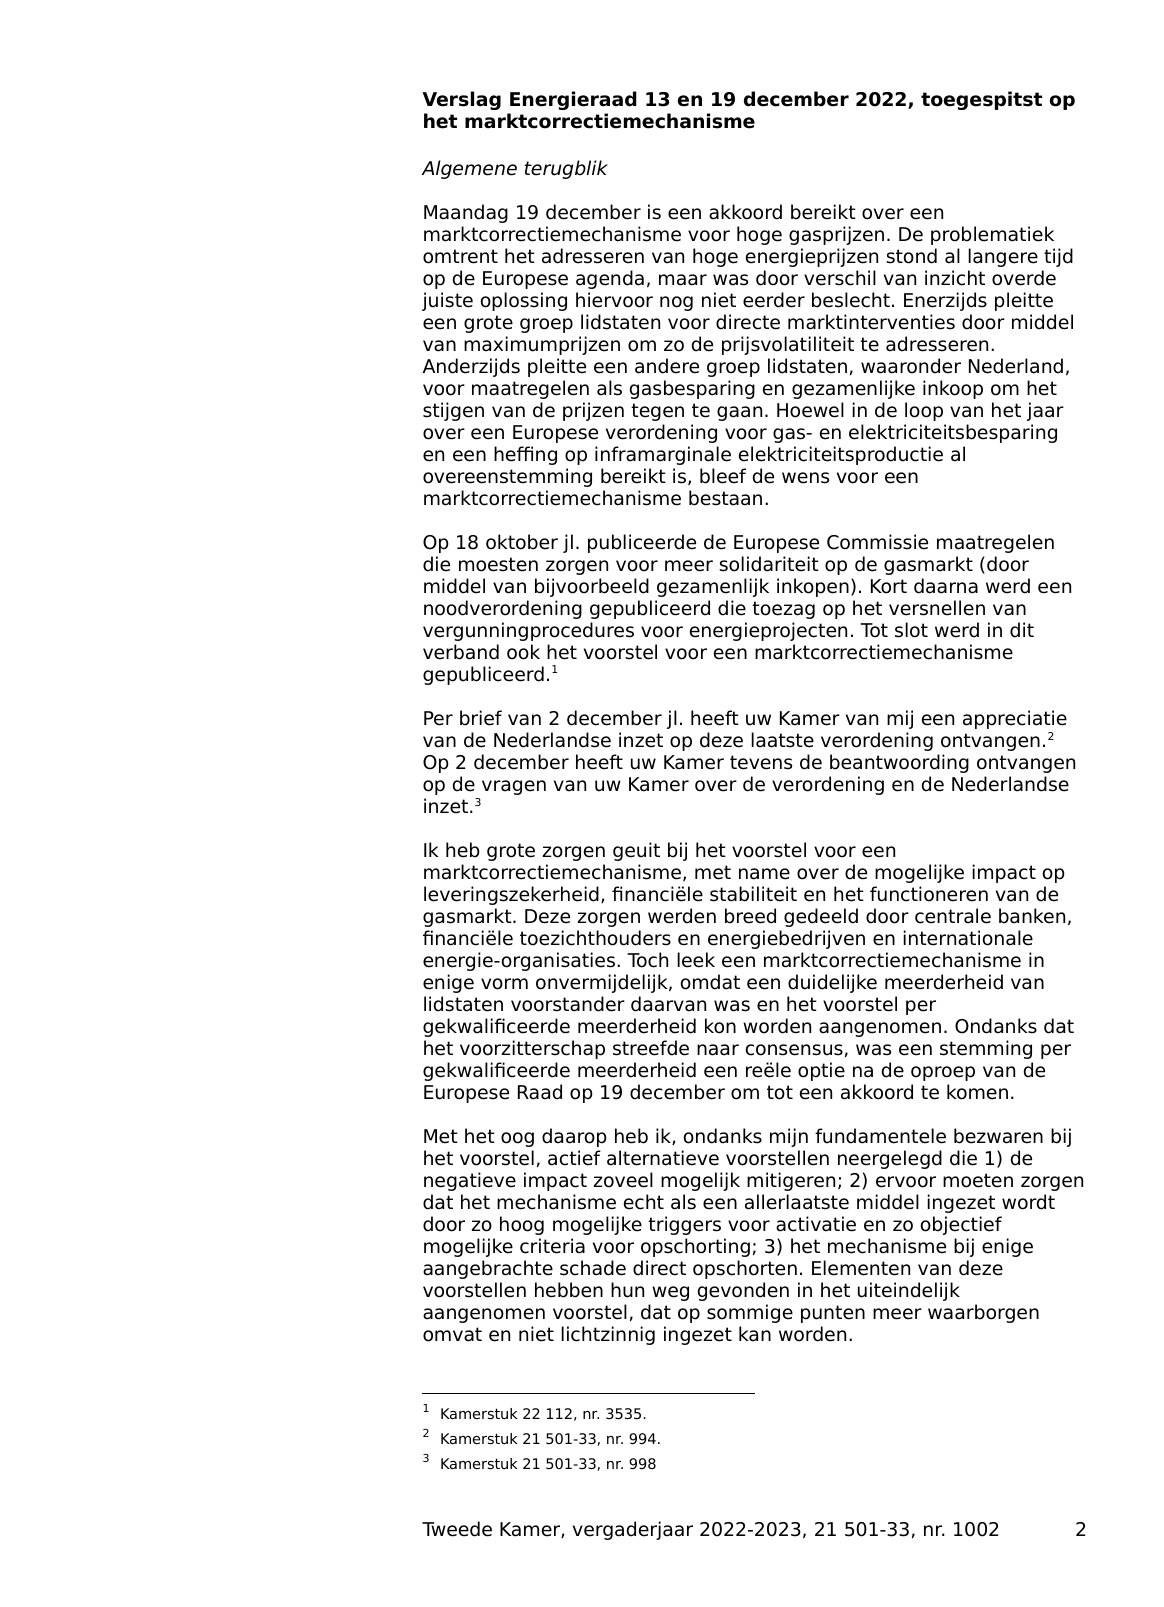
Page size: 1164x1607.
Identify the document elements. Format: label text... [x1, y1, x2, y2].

text Per brief van 2 december jl. heeft uw Kamer van mij een appreciatie van de Nederlandse inzet op deze laatste verordening ontvangen. Op 2 december heeft uw Kamer tevens de beantwoording ontvangen op de vragen van uw Kamer over de verordening en de Nederlandse inzet. [422, 708, 1087, 818]
text Met het oog daarop heb ik, ondanks mijn fundamentele bezwaren bij het voorstel, actief alternatieve voorstellen neergelegd die 1) de negatieve impact zoveel mogelijk mitigeren; 2) ervoor moeten zorgen dat het mechanisme echt als een allerlaatste middel ingezet wordt door zo hoog mogelijke triggers voor activatie en zo objectief mogelijke criteria voor opschorting; 3) het mechanisme bij enige aangebrachte schade direct opschorten. Elementen van deze voorstellen hebben hun weg gevonden in het uiteindelijk aangenomen voorstel, dat op sommige punten meer waarborgen omvat en niet lichtzinnig ingezet kan worden. [422, 1126, 1087, 1346]
text Kamerstuk 21 501-33, nr. 998 [422, 1452, 1087, 1474]
text Kamerstuk 22 112, nr. 3535. [422, 1402, 1087, 1424]
subtitle Verslag Energieraad 13 en 19 december 2022, toegespitst op het marktcorrectiemechanisme [422, 89, 1087, 133]
text Maandag 19 december is een akkoord bereikt over een marktcorrectiemechanisme voor hoge gasprijzen. De problematiek omtrent het adresseren van hoge energieprijzen stond al langere tijd op de Europese agenda, maar was door verschil van inzicht overde juiste oplossing hiervoor nog niet eerder beslecht. Enerzijds pleitte een grote groep lidstaten voor directe marktinterventies door middel van maximumprijzen om zo de prijsvolatiliteit te adresseren. Anderzijds pleitte een andere groep lidstaten, waaronder Nederland, voor maatregelen als gasbesparing en gezamenlijke inkoop om het stijgen van de prijzen tegen te gaan. Hoewel in de loop van het jaar over een Europese verordening voor gas- en elektriciteitsbesparing en een heffing op inframarginale elektriciteitsproductie al overeenstemming bereikt is, bleef de wens voor een marktcorrectiemechanisme bestaan. [422, 202, 1087, 510]
text Ik heb grote zorgen geuit bij het voorstel voor een marktcorrectiemechanisme, met name over de mogelijke impact op leveringszekerheid, financiële stabiliteit en het functioneren van de gasmarkt. Deze zorgen werden breed gedeeld door centrale banken, financiële toezichthouders en energiebedrijven en internationale energie-organisaties. Toch leek een marktcorrectiemechanisme in enige vorm onvermijdelijk, omdat een duidelijke meerderheid van lidstaten voorstander daarvan was en het voorstel per gekwalificeerde meerderheid kon worden aangenomen. Ondanks dat het voorzitterschap streefde naar consensus, was een stemming per gekwalificeerde meerderheid een reële optie na de oproep van de Europese Raad op 19 december om tot een akkoord te komen. [422, 840, 1087, 1104]
text Kamerstuk 21 501-33, nr. 994. [422, 1427, 1087, 1449]
subtitle Algemene terugblik [422, 158, 1087, 180]
text Op 18 oktober jl. publiceerde de Europese Commissie maatregelen die moesten zorgen voor meer solidariteit op de gasmarkt (door middel van bijvoorbeeld gezamenlijk inkopen). Kort daarna werd een noodverordening gepubliceerd die toezag op het versnellen van vergunningprocedures voor energieprojecten. Tot slot werd in dit verband ook het voorstel voor een marktcorrectiemechanisme gepubliceerd. [422, 532, 1087, 686]
